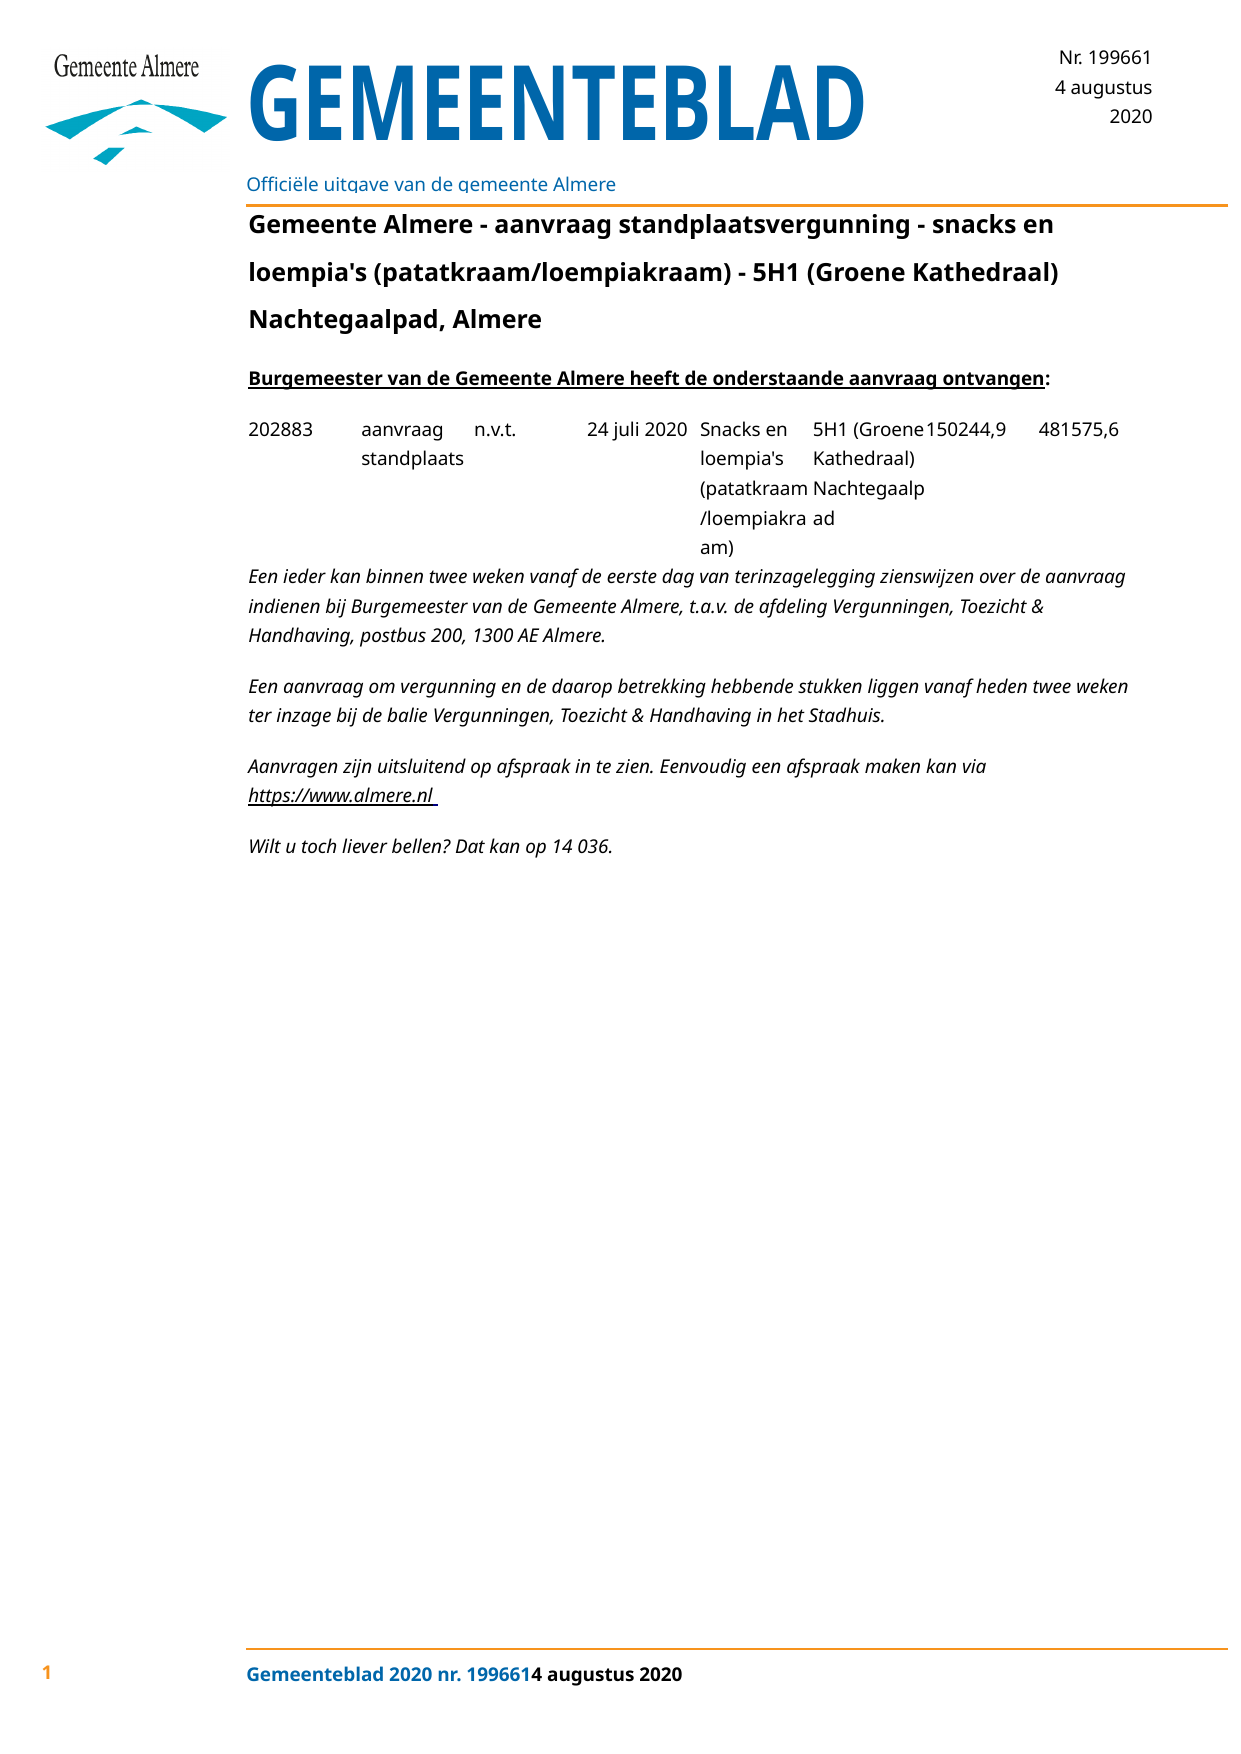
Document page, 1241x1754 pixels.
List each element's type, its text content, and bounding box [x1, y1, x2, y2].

text Burgemeester van de Gemeente Almere heeft de onderstaande aanvraag ontvangen: [248, 366, 1152, 391]
table_header n.v.t. [474, 416, 587, 560]
text Aanvragen zijn uitsluitend op afspraak in te zien. Eenvoudig een afspraak maken kan via https://www.almere.nl [248, 753, 1152, 808]
text Een aanvraag om vergunning en de daarop betrekking hebbende stukken liggen vanaf heden twee weken ter inzage bij de balie Vergunningen, Toezicht & Handhaving in het Stadhuis. [248, 673, 1152, 728]
table_header 150244,9 [926, 416, 1038, 560]
table_header 202883 [248, 416, 361, 560]
table_header 24 juli 2020 [587, 416, 700, 560]
text Een ieder kan binnen twee weken vanaf de eerste dag van terinzagelegging zienswijzen over de aanvraag indienen bij Burgemeester van de Gemeente Almere, t.a.v. de afdeling Vergunningen, Toezicht & Handhaving, postbus 200, 1300 AE Almere. [248, 563, 1152, 648]
text Wilt u toch liever bellen? Dat kan op 14 036. [248, 833, 1152, 859]
table_header Snacks en loempia's (patatkraam/loempiakraam) [700, 416, 813, 560]
text Gemeente Almere - aanvraag standplaatsvergunning - snacks en loempia's (patatkraam/loempiakraam) - 5H1 (Groene Kathedraal) Nachtegaalpad, Almere [248, 207, 1152, 336]
picture [41, 47, 231, 172]
table_header 5H1 (Groene Kathedraal) Nachtegaalpad [813, 416, 926, 560]
table_header 481575,6 [1039, 416, 1152, 560]
table_header aanvraag standplaats [361, 416, 474, 560]
